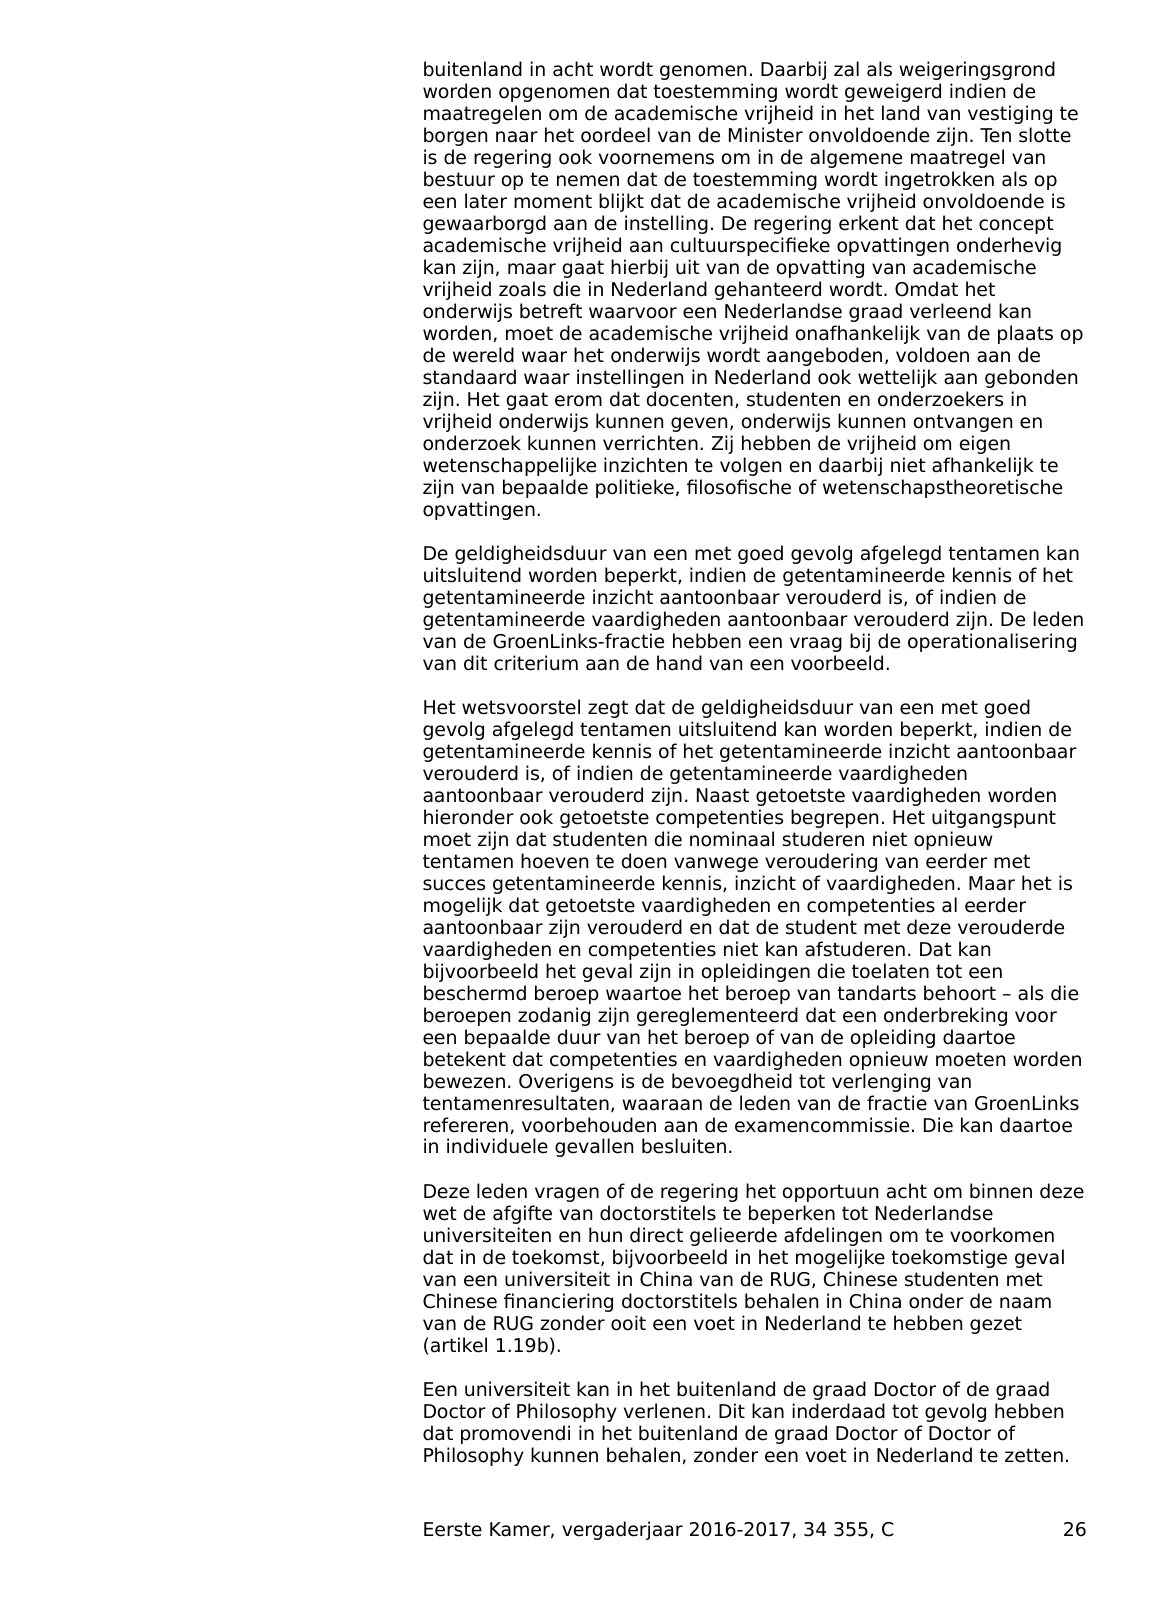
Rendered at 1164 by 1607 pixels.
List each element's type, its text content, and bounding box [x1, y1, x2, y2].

text De geldigheidsduur van een met goed gevolg afgelegd tentamen kan uitsluitend worden beperkt, indien de getentamineerde kennis of het getentamineerde inzicht aantoonbaar verouderd is, of indien de getentamineerde vaardigheden aantoonbaar verouderd zijn. De leden van de GroenLinks-fractie hebben een vraag bij de operationalisering van dit criterium aan de hand van een voorbeeld. [422, 543, 1087, 675]
text Deze leden vragen of de regering het opportuun acht om binnen deze wet de afgifte van doctorstitels te beperken tot Nederlandse universiteiten en hun direct gelieerde afdelingen om te voorkomen dat in de toekomst, bijvoorbeeld in het mogelijke toekomstige geval van een universiteit in China van de RUG, Chinese studenten met Chinese financiering doctorstitels behalen in China onder de naam van de RUG zonder ooit een voet in Nederland te hebben gezet (artikel 1.19b). [422, 1181, 1087, 1356]
text Het wetsvoorstel zegt dat de geldigheidsduur van een met goed gevolg afgelegd tentamen uitsluitend kan worden beperkt, indien de getentamineerde kennis of het getentamineerde inzicht aantoonbaar verouderd is, of indien de getentamineerde vaardigheden aantoonbaar verouderd zijn. Naast getoetste vaardigheden worden hieronder ook getoetste competenties begrepen. Het uitgangspunt moet zijn dat studenten die nominaal studeren niet opnieuw tentamen hoeven te doen vanwege veroudering van eerder met succes getentamineerde kennis, inzicht of vaardigheden. Maar het is mogelijk dat getoetste vaardigheden en competenties al eerder aantoonbaar zijn verouderd en dat de student met deze verouderde vaardigheden en competenties niet kan afstuderen. Dat kan bijvoorbeeld het geval zijn in opleidingen die toelaten tot een beschermd beroep waartoe het beroep van tandarts behoort – als die beroepen zodanig zijn gereglementeerd dat een onderbreking voor een bepaalde duur van het beroep of van de opleiding daartoe betekent dat competenties en vaardigheden opnieuw moeten worden bewezen. Overigens is de bevoegdheid tot verlenging van tentamenresultaten, waaraan de leden van de fractie van GroenLinks refereren, voorbehouden aan de examencommissie. Die kan daartoe in individuele gevallen besluiten. [422, 697, 1087, 1158]
text Een universiteit kan in het buitenland de graad Doctor of de graad Doctor of Philosophy verlenen. Dit kan inderdaad tot gevolg hebben dat promovendi in het buitenland de graad Doctor of Doctor of Philosophy kunnen behalen, zonder een voet in Nederland te zetten. [422, 1379, 1087, 1467]
text buitenland in acht wordt genomen. Daarbij zal als weigeringsgrond worden opgenomen dat toestemming wordt geweigerd indien de maatregelen om de academische vrijheid in het land van vestiging te borgen naar het oordeel van de Minister onvoldoende zijn. Ten slotte is de regering ook voornemens om in de algemene maatregel van bestuur op te nemen dat de toestemming wordt ingetrokken als op een later moment blijkt dat de academische vrijheid onvoldoende is gewaarborgd aan de instelling. De regering erkent dat het concept academische vrijheid aan cultuurspecifieke opvattingen onderhevig kan zijn, maar gaat hierbij uit van de opvatting van academische vrijheid zoals die in Nederland gehanteerd wordt. Omdat het onderwijs betreft waarvoor een Nederlandse graad verleend kan worden, moet de academische vrijheid onafhankelijk van de plaats op de wereld waar het onderwijs wordt aangeboden, voldoen aan de standaard waar instellingen in Nederland ook wettelijk aan gebonden zijn. Het gaat erom dat docenten, studenten en onderzoekers in vrijheid onderwijs kunnen geven, onderwijs kunnen ontvangen en onderzoek kunnen verrichten. Zij hebben de vrijheid om eigen wetenschappelijke inzichten te volgen en daarbij niet afhankelijk te zijn van bepaalde politieke, filosofische of wetenschapstheoretische opvattingen. [422, 59, 1087, 521]
